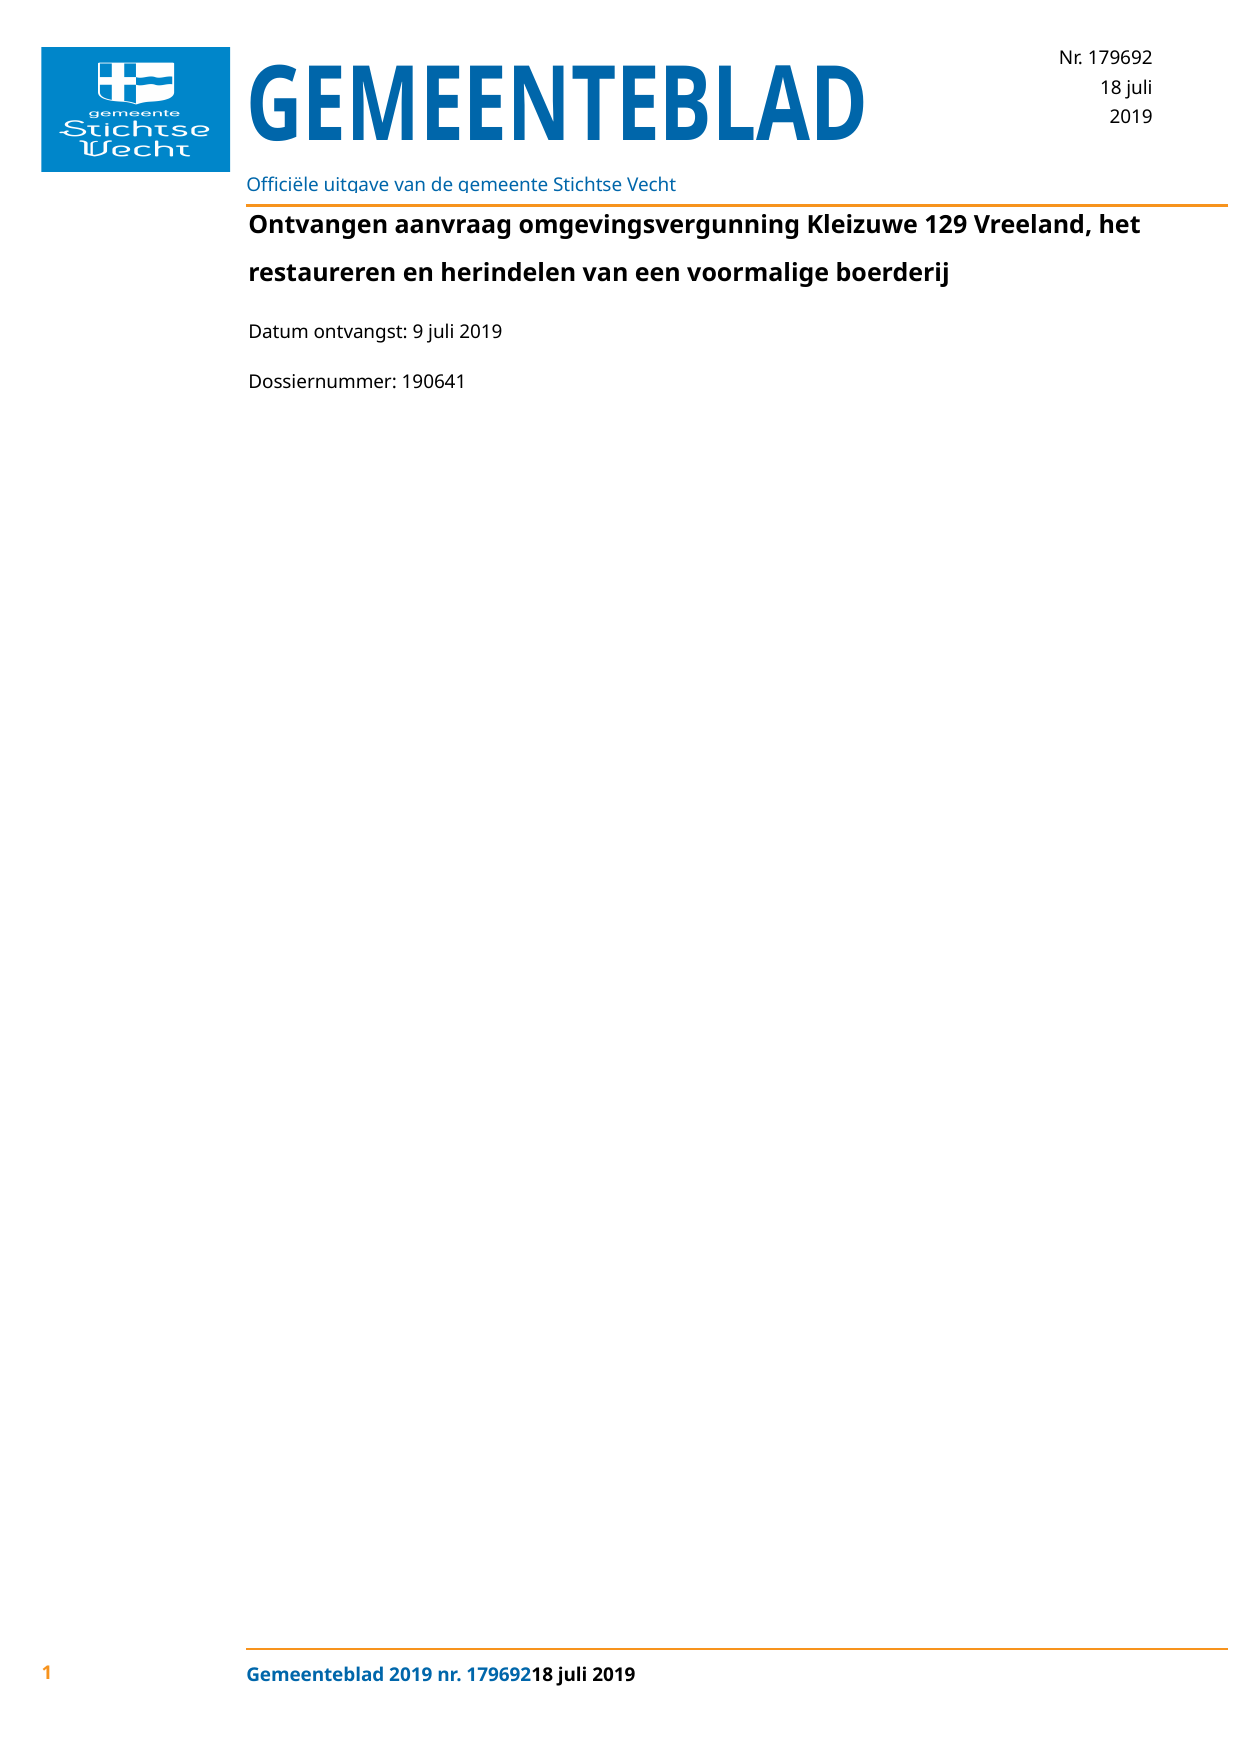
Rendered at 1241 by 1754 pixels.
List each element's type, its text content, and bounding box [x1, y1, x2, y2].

picture [99, 63, 135, 101]
text Ontvangen aanvraag omgevingsvergunning Kleizuwe 129 Vreeland, het restaureren en herindelen van een voormalige boerderij [248, 207, 1152, 288]
text Dossiernummer: 190641 [248, 368, 1152, 394]
text Datum ontvangst: 9 juli 2019 [248, 318, 1152, 344]
picture [137, 63, 174, 103]
